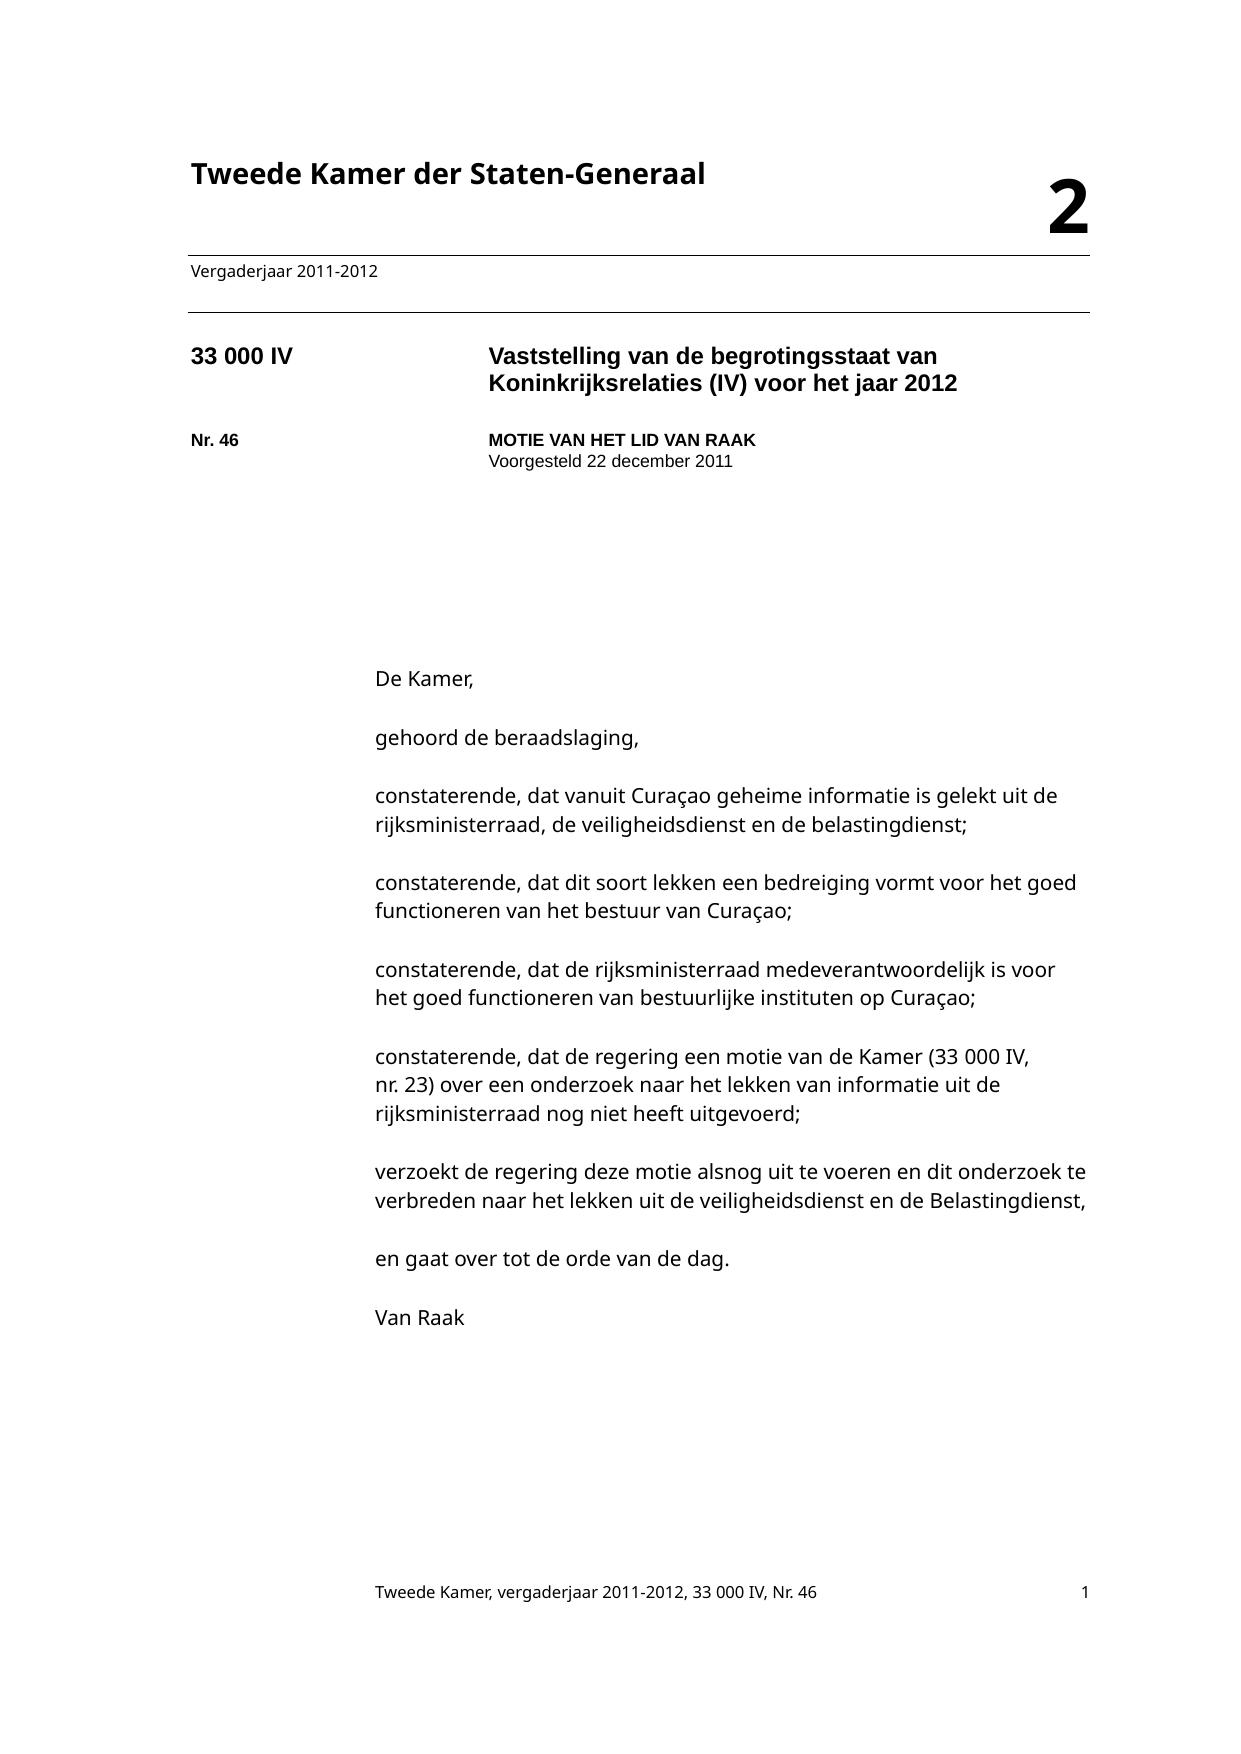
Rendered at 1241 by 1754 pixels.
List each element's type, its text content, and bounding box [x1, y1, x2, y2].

text De Kamer, [375, 664, 1090, 693]
table_cell MOTIE VAN HET LID VAN RAAK Voorgesteld 22 december 2011 [485, 427, 1090, 546]
text gehoord de beraadslaging, [375, 723, 1090, 751]
table_header 2 [910, 150, 1090, 255]
text constaterende, dat de rijksministerraad medeverantwoordelijk is voor het goed functioneren van bestuurlijke instituten op Curaçao; [375, 955, 1090, 1012]
text constaterende, dat vanuit Curaçao geheime informatie is gelekt uit de rijksministerraad, de veiligheidsdienst en de belastingdienst; [375, 781, 1090, 838]
text Van Raak [375, 1303, 1090, 1331]
table_cell [485, 313, 1090, 339]
table_cell Nr. 46 [188, 427, 485, 546]
table_cell [188, 313, 485, 339]
text constaterende, dat de regering een motie van de Kamer (33 000 IV, nr. 23) over een onderzoek naar het lekken van informatie uit de rijksministerraad nog niet heeft uitgevoerd; [375, 1042, 1090, 1127]
table_cell 33 000 IV [188, 339, 485, 427]
table_cell Vaststelling van de begrotingsstaat van Koninkrijksrelaties (IV) voor het jaar 2012 [485, 339, 1090, 427]
table_header Tweede Kamer der Staten-Generaal [188, 150, 909, 255]
table_cell Vergaderjaar 2011-2012 [188, 256, 485, 312]
text constaterende, dat dit soort lekken een bedreiging vormt voor het goed functioneren van het bestuur van Curaçao; [375, 868, 1090, 925]
text en gaat over tot de orde van de dag. [375, 1244, 1090, 1273]
table_cell [485, 256, 1090, 312]
text verzoekt de regering deze motie alsnog uit te voeren en dit onderzoek te verbreden naar het lekken uit de veiligheidsdienst en de Belastingdienst, [375, 1157, 1090, 1214]
